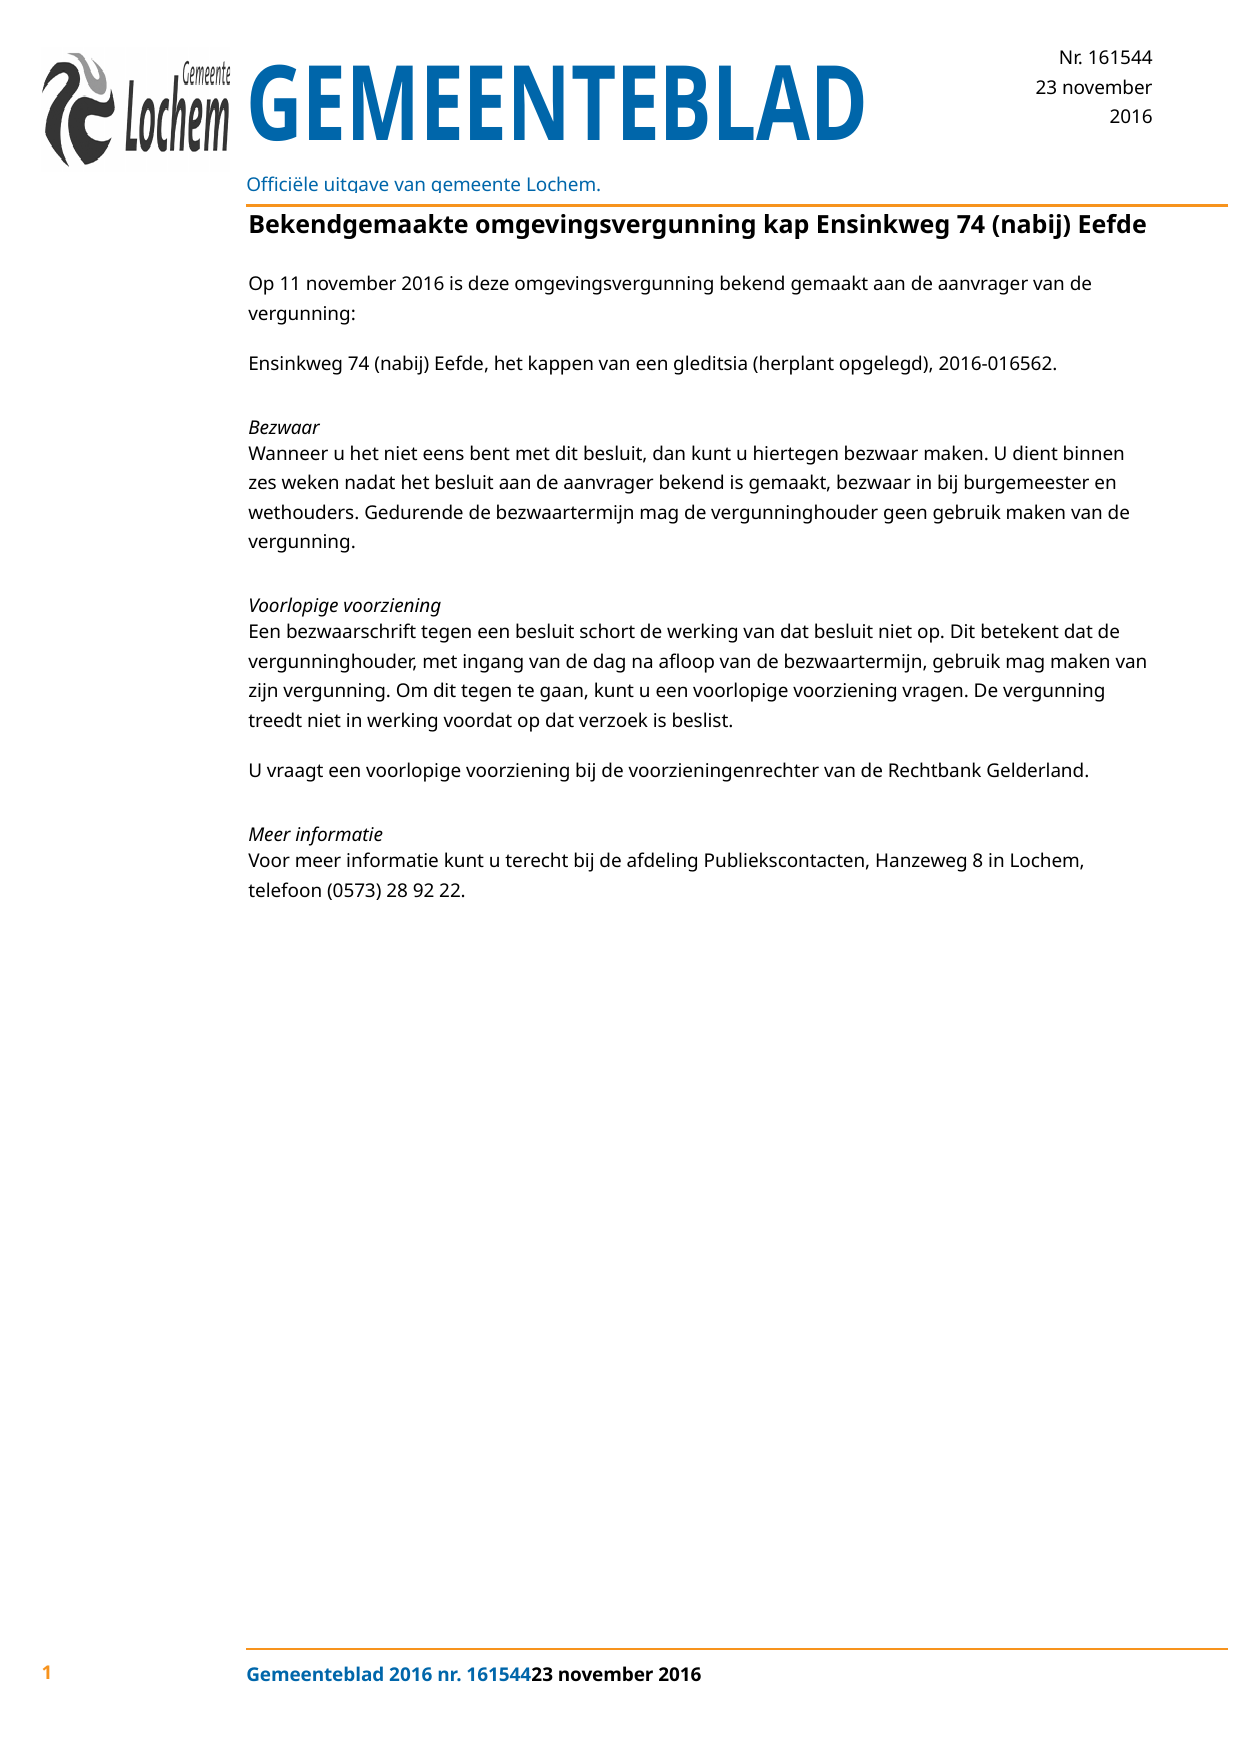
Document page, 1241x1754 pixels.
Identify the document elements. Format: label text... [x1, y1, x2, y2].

text Bekendgemaakte omgevingsvergunning kap Ensinkweg 74 (nabij) Eefde [248, 207, 1152, 241]
text Ensinkweg 74 (nabij) Eefde, het kappen van een gleditsia (herplant opgelegd), 2016-016562. [248, 350, 1152, 376]
text U vraagt een voorlopige voorziening bij de voorzieningenrechter van de Rechtbank Gelderland. [248, 758, 1152, 783]
text Op 11 november 2016 is deze omgevingsvergunning bekend gemaakt aan de aanvrager van de vergunning: [248, 270, 1152, 326]
picture [41, 47, 231, 172]
text Meer informatie [248, 822, 1152, 847]
text Voor meer informatie kunt u terecht bij de afdeling Publiekscontacten, Hanzeweg 8 in Lochem, telefoon (0573) 28 92 22. [248, 847, 1152, 903]
text Een bezwaarschrift tegen een besluit schort de werking van dat besluit niet op. Dit betekent dat de vergunninghouder, met ingang van de dag na afloop van de bezwaartermijn, gebruik mag maken van zijn vergunning. Om dit tegen te gaan, kunt u een voorlopige voorziening vragen. De vergunning treedt niet in werking voordat op dat verzoek is beslist. [248, 618, 1152, 733]
text Wanneer u het niet eens bent met dit besluit, dan kunt u hiertegen bezwaar maken. U dient binnen zes weken nadat het besluit aan de aanvrager bekend is gemaakt, bezwaar in bij burgemeester en wethouders. Gedurende de bezwaartermijn mag de vergunninghouder geen gebruik maken van de vergunning. [248, 440, 1152, 554]
text Voorlopige voorziening [248, 593, 1152, 618]
text Bezwaar [248, 414, 1152, 440]
